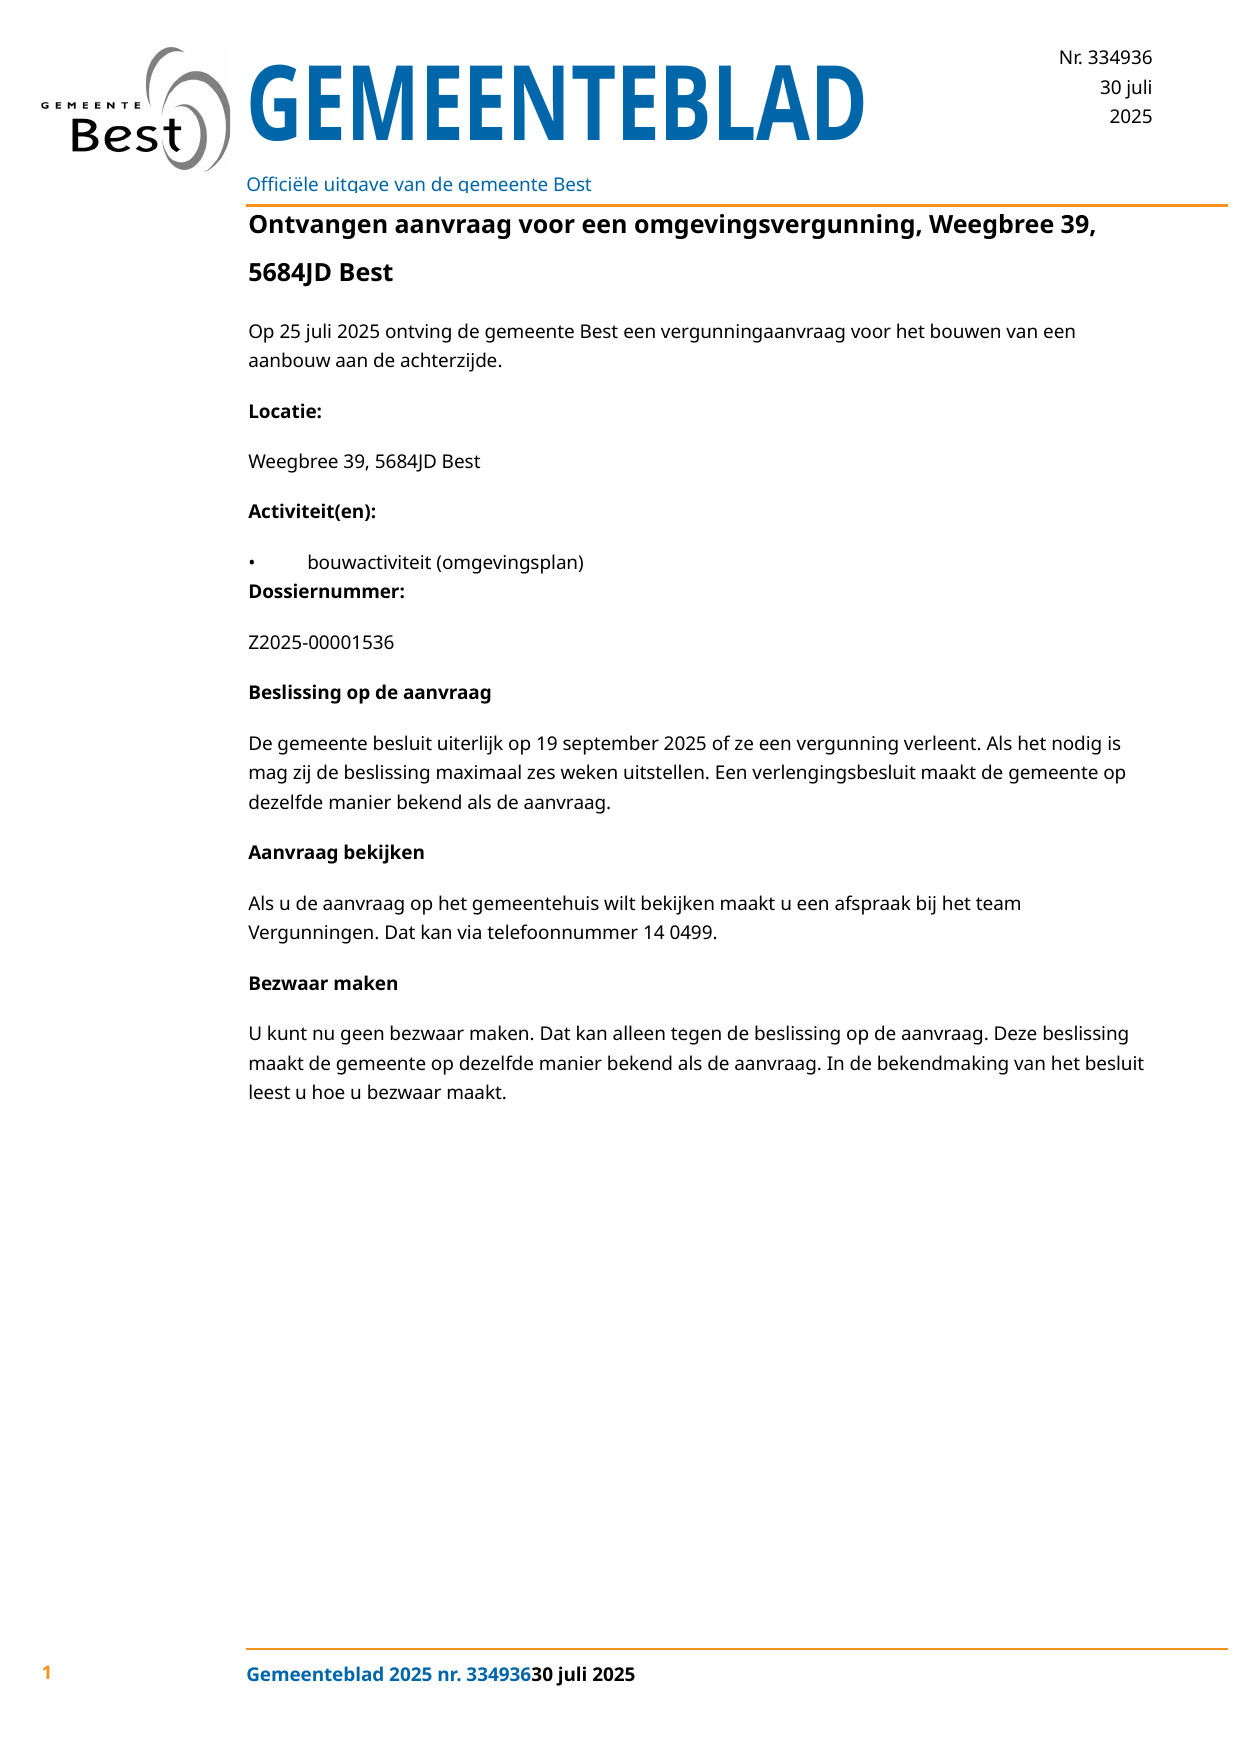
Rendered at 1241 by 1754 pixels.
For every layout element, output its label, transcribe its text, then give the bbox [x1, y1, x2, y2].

text Beslissing op de aanvraag [248, 679, 1152, 705]
text Bezwaar maken [248, 970, 1152, 996]
list bouwactiviteit (omgevingsplan) [248, 549, 1152, 575]
text Als u de aanvraag op het gemeentehuis wilt bekijken maakt u een afspraak bij het team Vergunningen. Dat kan via telefoonnummer 14 0499. [248, 890, 1152, 945]
picture [41, 47, 231, 172]
text U kunt nu geen bezwaar maken. Dat kan alleen tegen de beslissing op de aanvraag. Deze beslissing maakt de gemeente op dezelfde manier bekend als de aanvraag. In de bekendmaking van het besluit leest u hoe u bezwaar maakt. [248, 1020, 1152, 1105]
text Aanvraag bekijken [248, 839, 1152, 865]
text De gemeente besluit uiterlijk op 19 september 2025 of ze een vergunning verleent. Als het nodig is mag zij de beslissing maximaal zes weken uitstellen. Een verlengingsbesluit maakt de gemeente op dezelfde manier bekend als de aanvraag. [248, 730, 1152, 815]
text Z2025-00001536 [248, 629, 1152, 655]
text Locatie: [248, 398, 1152, 424]
text Weegbree 39, 5684JD Best [248, 448, 1152, 474]
text Ontvangen aanvraag voor een omgevingsvergunning, Weegbree 39, 5684JD Best [248, 207, 1152, 288]
text Activiteit(en): [248, 499, 1152, 524]
text Dossiernummer: [248, 579, 1152, 604]
text Op 25 juli 2025 ontving de gemeente Best een vergunningaanvraag voor het bouwen van een aanbouw aan de achterzijde. [248, 318, 1152, 373]
